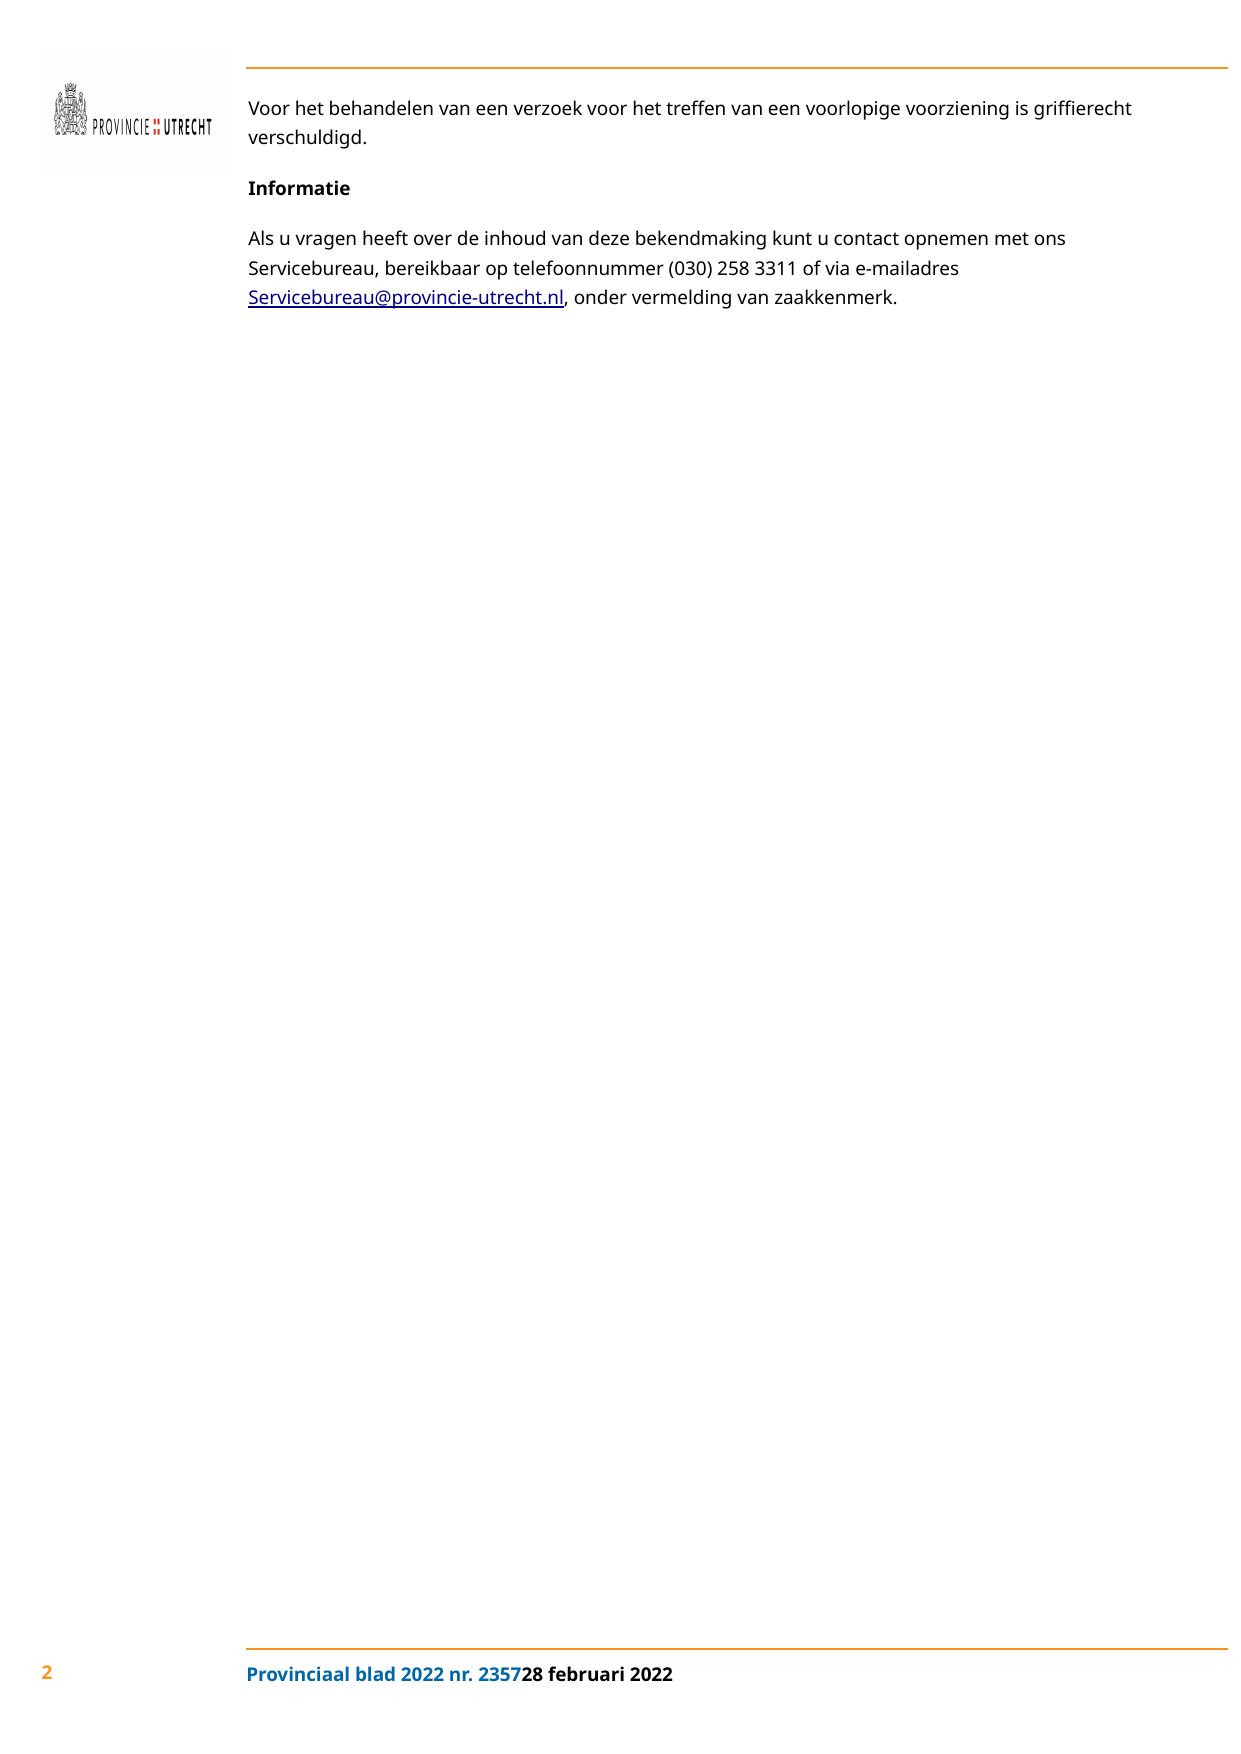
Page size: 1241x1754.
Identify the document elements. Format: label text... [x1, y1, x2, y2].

text Voor het behandelen van een verzoek voor het treffen van een voorlopige voorziening is griffierecht verschuldigd. [248, 95, 1152, 150]
picture [41, 47, 231, 172]
text Als u vragen heeft over de inhoud van deze bekendmaking kunt u contact opnemen met ons Servicebureau, bereikbaar op telefoonnummer (030) 258 3311 of via e-mailadres Servicebureau@provincie-utrecht.nl, onder vermelding van zaakkenmerk. [248, 225, 1152, 310]
text Informatie [248, 175, 1152, 201]
